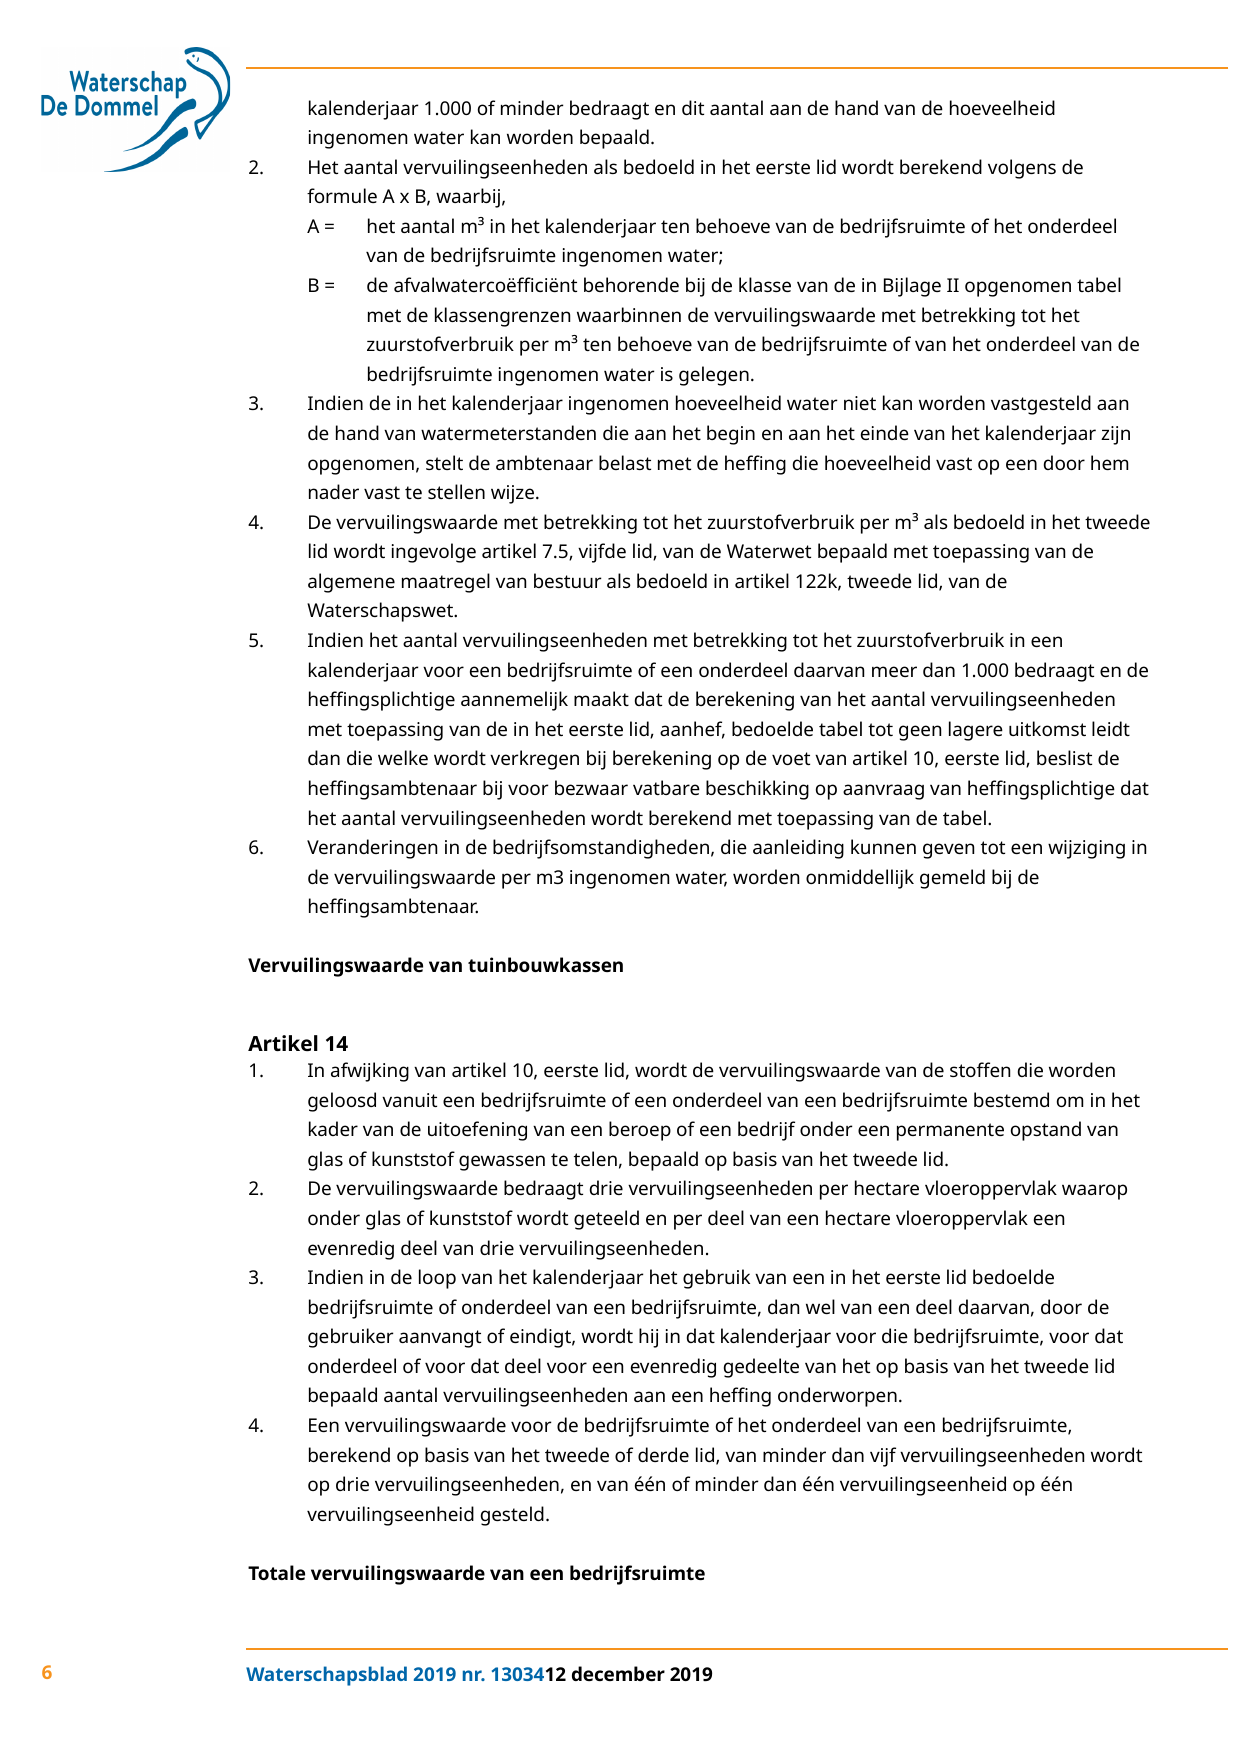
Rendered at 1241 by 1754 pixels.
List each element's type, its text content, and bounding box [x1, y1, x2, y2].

list Indien het aantal vervuilingseenheden met betrekking tot het zuurstofverbruik in een kalenderjaar voor een bedrijfsruimte of een onderdeel daarvan meer dan 1.000 bedraagt en de heffingsplichtige aannemelijk maakt dat de berekening van het aantal vervuilingseenheden met toepassing van de in het eerste lid, aanhef, bedoelde tabel tot geen lagere uitkomst leidt dan die welke wordt verkregen bij berekening op de voet van artikel 10, eerste lid, beslist de heffingsambtenaar bij voor bezwaar vatbare beschikking op aanvraag van heffingsplichtige dat het aantal vervuilingseenheden wordt berekend met toepassing van de tabel. [248, 627, 1152, 831]
list Veranderingen in de bedrijfsomstandigheden, die aanleiding kunnen geven tot een wijziging in de vervuilingswaarde per m3 ingenomen water, worden onmiddellijk gemeld bij de heffingsambtenaar. [248, 834, 1152, 919]
list De vervuilingswaarde bedraagt drie vervuilingseenheden per hectare vloeroppervlak waarop onder glas of kunststof wordt geteeld en per deel van een hectare vloeroppervlak een evenredig deel van drie vervuilingseenheden. [248, 1176, 1152, 1261]
text Totale vervuilingswaarde van een bedrijfsruimte [248, 1560, 1152, 1586]
list Indien de in het kalenderjaar ingenomen hoeveelheid water niet kan worden vastgesteld aan de hand van watermeterstanden die aan het begin en aan het einde van het kalenderjaar zijn opgenomen, stelt de ambtenaar belast met de heffing die hoeveelheid vast op een door hem nader vast te stellen wijze. [248, 391, 1152, 505]
list Het aantal vervuilingseenheden als bedoeld in het eerste lid wordt berekend volgens de formule A x B, waarbij, [248, 154, 1152, 209]
list In afwijking van artikel 10, eerste lid, wordt de vervuilingswaarde van de stoffen die worden geloosd vanuit een bedrijfsruimte of een onderdeel van een bedrijfsruimte bestemd om in het kader van de uitoefening van een beroep of een bedrijf onder een permanente opstand van glas of kunststof gewassen te telen, bepaald op basis van het tweede lid. [248, 1057, 1152, 1172]
picture [45, 99, 51, 111]
list de afvalwatercoëfficiënt behorende bij de klasse van de in Bijlage II opgenomen tabel met de klassengrenzen waarbinnen de vervuilingswaarde met betrekking tot het zuurstofverbruik per m³ ten behoeve van de bedrijfsruimte of van het onderdeel van de bedrijfsruimte ingenomen water is gelegen. [307, 272, 1152, 387]
picture [204, 47, 231, 76]
picture [198, 118, 210, 131]
list Indien in de loop van het kalenderjaar het gebruik van een in het eerste lid bedoelde bedrijfsruimte of onderdeel van een bedrijfsruimte, dan wel van een deel daarvan, door de gebruiker aanvangt of eindigt, wordt hij in dat kalenderjaar voor die bedrijfsruimte, voor dat onderdeel of voor dat deel voor een evenredig gedeelte van het op basis van het tweede lid bepaald aantal vervuilingseenheden aan een heffing onderworpen. [248, 1264, 1152, 1408]
list het aantal m³ in het kalenderjaar ten behoeve van de bedrijfsruimte of het onderdeel van de bedrijfsruimte ingenomen water; [307, 213, 1152, 268]
list De vervuilingswaarde met betrekking tot het zuurstofverbruik per m³ als bedoeld in het tweede lid wordt ingevolge artikel 7.5, vijfde lid, van de Waterwet bepaald met toepassing van de algemene maatregel van bestuur als bedoeld in artikel 122k, tweede lid, van de Waterschapswet. [248, 509, 1152, 623]
text Vervuilingswaarde van tuinbouwkassen [248, 953, 1152, 978]
text Artikel 14 [248, 1029, 1152, 1057]
picture [41, 47, 231, 172]
list kalenderjaar 1.000 of minder bedraagt en dit aantal aan de hand van de hoeveelheid ingenomen water kan worden bepaald. [248, 95, 1152, 150]
list Een vervuilingswaarde voor de bedrijfsruimte of het onderdeel van een bedrijfsruimte, berekend op basis van het tweede of derde lid, van minder dan vijf vervuilingseenheden wordt op drie vervuilingseenheden, en van één of minder dan één vervuilingseenheid op één vervuilingseenheid gesteld. [248, 1412, 1152, 1527]
